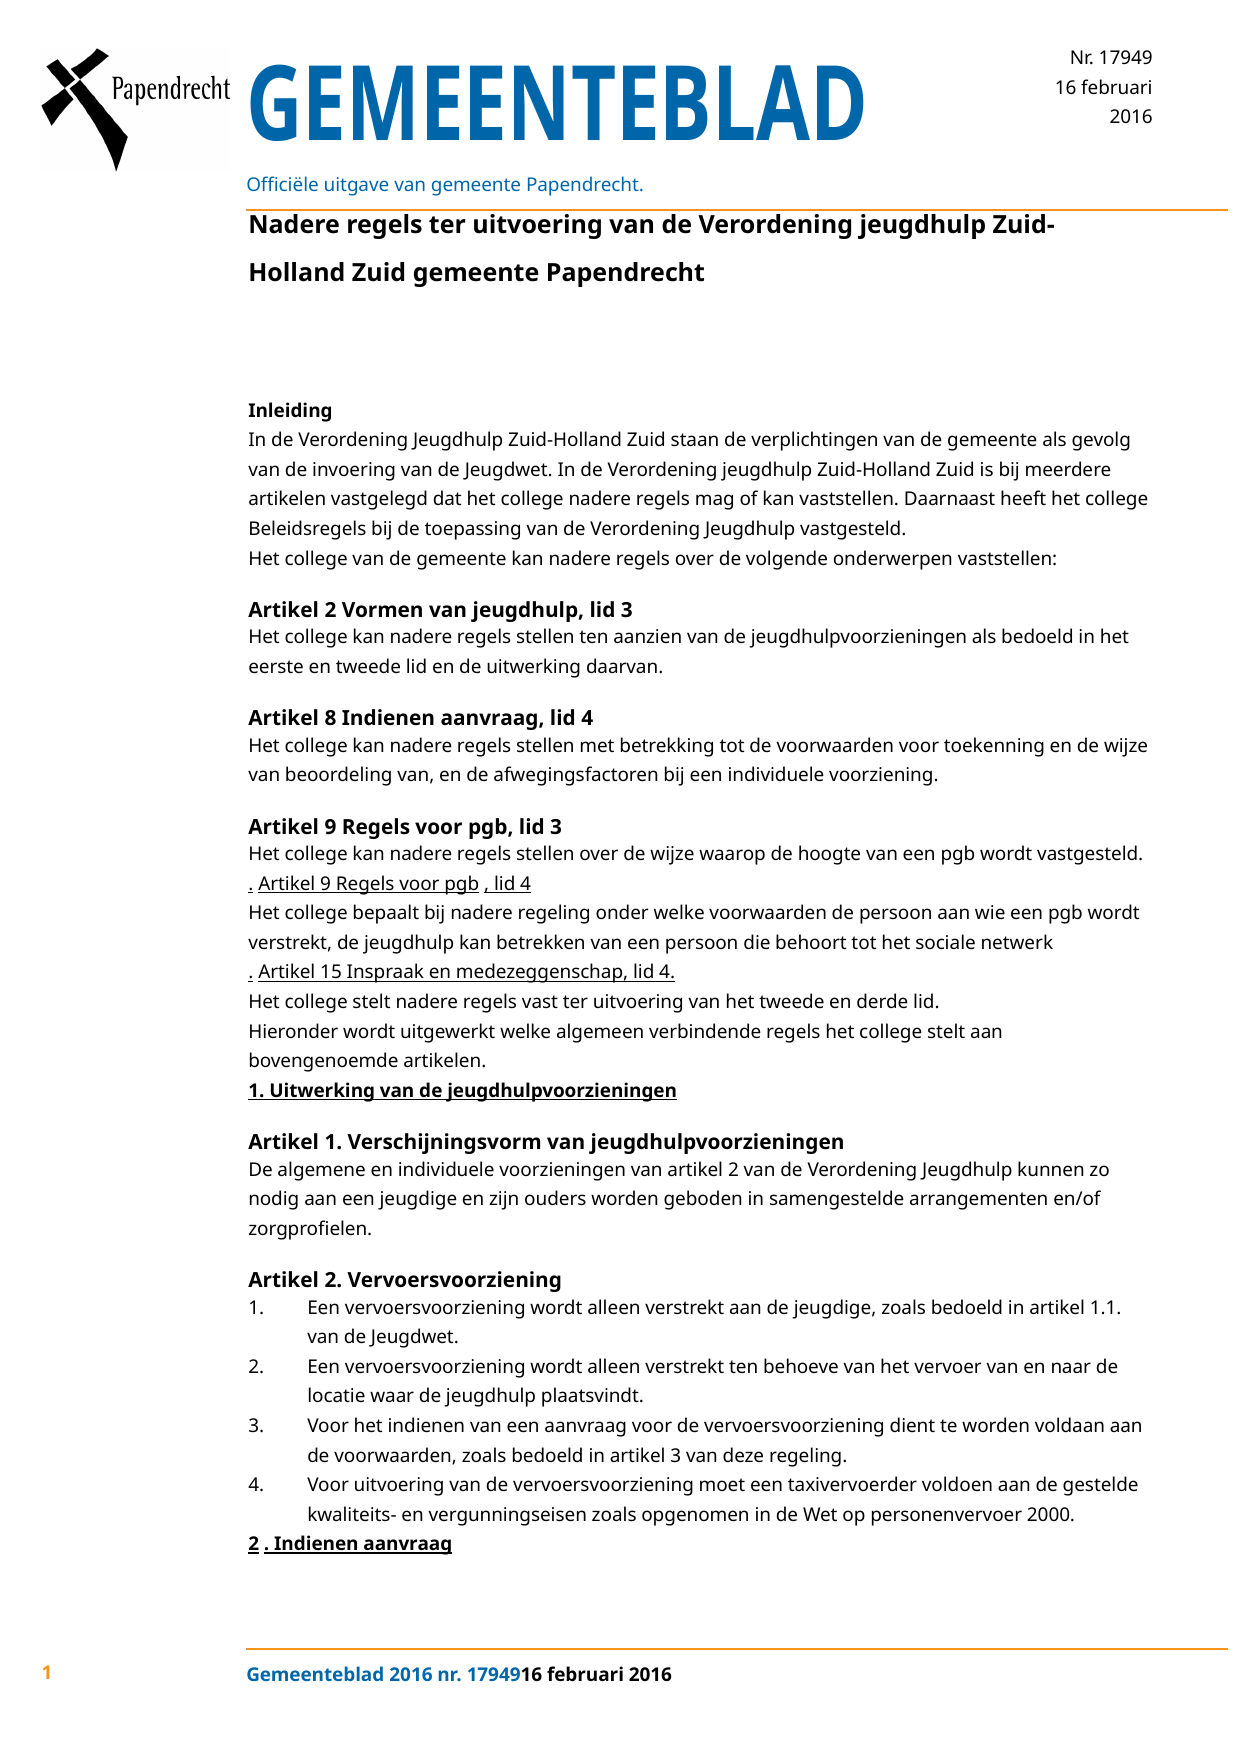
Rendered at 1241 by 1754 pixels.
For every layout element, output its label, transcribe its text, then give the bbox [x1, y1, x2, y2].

text In de Verordening Jeugdhulp Zuid-Holland Zuid staan de verplichtingen van de gemeente als gevolg van de invoering van de Jeugdwet. In de Verordening jeugdhulp Zuid-Holland Zuid is bij meerdere artikelen vastgelegd dat het college nadere regels mag of kan vaststellen. Daarnaast heeft het college Beleidsregels bij de toepassing van de Verordening Jeugdhulp vastgesteld. [248, 426, 1152, 541]
text Artikel 1. Verschijningsvorm van jeugdhulpvoorzieningen [248, 1127, 1152, 1156]
text Inleiding [248, 397, 1152, 422]
text De algemene en individuele voorzieningen van artikel 2 van de Verordening Jeugdhulp kunnen zo nodig aan een jeugdige en zijn ouders worden geboden in samengestelde arrangementen en/of zorgprofielen. [248, 1156, 1152, 1241]
text 2 . Indienen aanvraag [248, 1531, 1152, 1556]
text Artikel 2. Vervoersvoorziening [248, 1266, 1152, 1294]
list Voor uitvoering van de vervoersvoorziening moet een taxivervoerder voldoen aan de gestelde kwaliteits- en vergunningseisen zoals opgenomen in de Wet op personenvervoer 2000. [248, 1471, 1152, 1527]
text Het college kan nadere regels stellen ten aanzien van de jeugdhulpvoorzieningen als bedoeld in het eerste en tweede lid en de uitwerking daarvan. [248, 623, 1152, 679]
list Een vervoersvoorziening wordt alleen verstrekt ten behoeve van het vervoer van en naar de locatie waar de jeugdhulp plaatsvindt. [248, 1353, 1152, 1408]
text 1. Uitwerking van de jeugdhulpvoorzieningen [248, 1077, 1152, 1103]
text Nadere regels ter uitvoering van de Verordening jeugdhulp Zuid-Holland Zuid gemeente Papendrecht [248, 211, 1152, 288]
picture [41, 47, 231, 172]
list Een vervoersvoorziening wordt alleen verstrekt aan de jeugdige, zoals bedoeld in artikel 1.1. van de Jeugdwet. [248, 1294, 1152, 1349]
text Het college van de gemeente kan nadere regels over de volgende onderwerpen vaststellen: [248, 545, 1152, 570]
text Hieronder wordt uitgewerkt welke algemeen verbindende regels het college stelt aan bovengenoemde artikelen. [248, 1018, 1152, 1073]
text Het college kan nadere regels stellen over de wijze waarop de hoogte van een pgb wordt vastgesteld. [248, 840, 1152, 866]
text Het college bepaalt bij nadere regeling onder welke voorwaarden de persoon aan wie een pgb wordt verstrekt, de jeugdhulp kan betrekken van een persoon die behoort tot het sociale netwerk [248, 899, 1152, 955]
list Voor het indienen van een aanvraag voor de vervoersvoorziening dient te worden voldaan aan de voorwaarden, zoals bedoeld in artikel 3 van deze regeling. [248, 1412, 1152, 1468]
text Het college stelt nadere regels vast ter uitvoering van het tweede en derde lid. [248, 988, 1152, 1014]
text Artikel 2 Vormen van jeugdhulp, lid 3 [248, 595, 1152, 623]
text Artikel 8 Indienen aanvraag, lid 4 [248, 703, 1152, 732]
text Artikel 9 Regels voor pgb, lid 3 [248, 812, 1152, 840]
text Het college kan nadere regels stellen met betrekking tot de voorwaarden voor toekenning en de wijze van beoordeling van, en de afwegingsfactoren bij een individuele voorziening. [248, 732, 1152, 787]
text . Artikel 9 Regels voor pgb , lid 4 [248, 870, 1152, 896]
text . Artikel 15 Inspraak en medezeggenschap, lid 4. [248, 959, 1152, 984]
